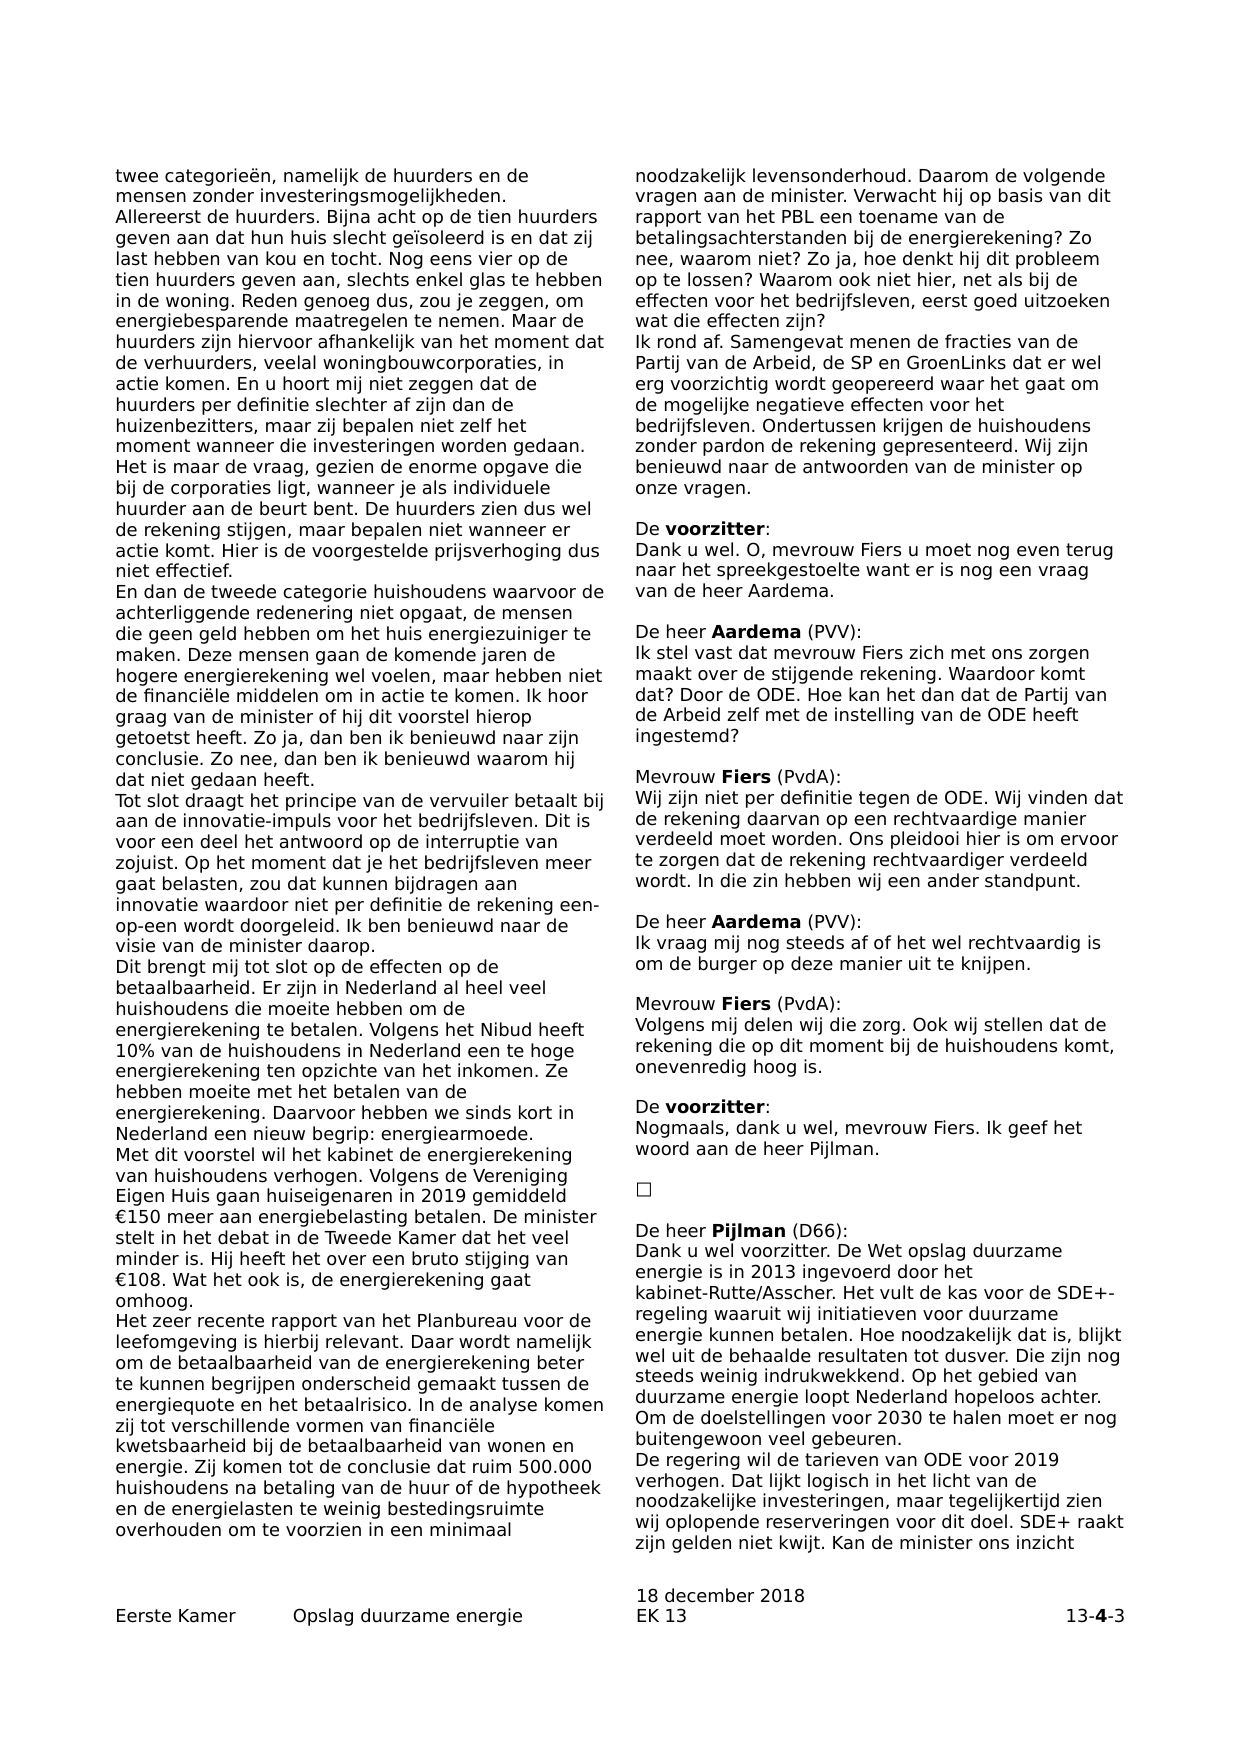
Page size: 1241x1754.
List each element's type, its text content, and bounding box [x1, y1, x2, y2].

text Nogmaals, dank u wel, mevrouw Fiers. Ik geef het woord aan de heer Pijlman. [635, 1118, 1125, 1160]
text Tot slot draagt het principe van de vervuiler betaalt bij aan de innovatie-impuls voor het bedrijfsleven. Dit is voor een deel het antwoord op de interruptie van zojuist. Op het moment dat je het bedrijfsleven meer gaat belasten, zou dat kunnen bijdragen aan innovatie waardoor niet per definitie de rekening een-op-een wordt doorgeleid. Ik ben benieuwd naar de visie van de minister daarop. [115, 790, 605, 957]
text De voorzitter: [635, 1097, 1125, 1118]
text De regering wil de tarieven van ODE voor 2019 verhogen. Dat lijkt logisch in het licht van de noodzakelijke investeringen, maar tegelijkertijd zien wij oplopende reserveringen voor dit doel. SDE+ raakt zijn gelden niet kwijt. Kan de minister ons inzicht [635, 1449, 1125, 1554]
text De heer Aardema (PVV): [635, 912, 1125, 932]
text Met dit voorstel wil het kabinet de energierekening van huishoudens verhogen. Volgens de Vereniging Eigen Huis gaan huiseigenaren in 2019 gemiddeld €150 meer aan energiebelasting betalen. De minister stelt in het debat in de Tweede Kamer dat het veel minder is. Hij heeft het over een bruto stijging van €108. Wat het ook is, de energierekening gaat omhoog. [115, 1144, 605, 1311]
text Het zeer recente rapport van het Planbureau voor de leefomgeving is hierbij relevant. Daar wordt namelijk om de betaalbaarheid van de energierekening beter te kunnen begrijpen onderscheid gemaakt tussen de energiequote en het betaalrisico. In de analyse komen zij tot verschillende vormen van financiële kwetsbaarheid bij de betaalbaarheid van wonen en energie. Zij komen tot de conclusie dat ruim 500.000 huishoudens na betaling van de huur of de hypotheek en de energielasten te weinig bestedingsruimte overhouden om te voorzien in een minimaal [115, 1311, 605, 1540]
text De heer Pijlman (D66): [635, 1220, 1125, 1241]
text Wij zijn niet per definitie tegen de ODE. Wij vinden dat de rekening daarvan op een rechtvaardige manier verdeeld moet worden. Ons pleidooi hier is om ervoor te zorgen dat de rekening rechtvaardiger verdeeld wordt. In die zin hebben wij een ander standpunt. [635, 787, 1125, 892]
text ⬜ [635, 1180, 1125, 1200]
text Ik stel vast dat mevrouw Fiers zich met ons zorgen maakt over de stijgende rekening. Waardoor komt dat? Door de ODE. Hoe kan het dan dat de Partij van de Arbeid zelf met de instelling van de ODE heeft ingestemd? [635, 643, 1125, 747]
text Dank u wel voorzitter. De Wet opslag duurzame energie is in 2013 ingevoerd door het kabinet-Rutte/Asscher. Het vult de kas voor de SDE+-regeling waaruit wij initiatieven voor duurzame energie kunnen betalen. Hoe noodzakelijk dat is, blijkt wel uit de behaalde resultaten tot dusver. Die zijn nog steeds weinig indrukwekkend. Op het gebied van duurzame energie loopt Nederland hopeloos achter. Om de doelstellingen voor 2030 te halen moet er nog buitengewoon veel gebeuren. [635, 1241, 1125, 1449]
text Dit brengt mij tot slot op de effecten op de betaalbaarheid. Er zijn in Nederland al heel veel huishoudens die moeite hebben om de energierekening te betalen. Volgens het Nibud heeft 10% van de huishoudens in Nederland een te hoge energierekening ten opzichte van het inkomen. Ze hebben moeite met het betalen van de energierekening. Daarvoor hebben we sinds kort in Nederland een nieuw begrip: energiearmoede. [115, 957, 605, 1144]
text Dank u wel. O, mevrouw Fiers u moet nog even terug naar het spreekgestoelte want er is nog een vraag van de heer Aardema. [635, 539, 1125, 602]
text Mevrouw Fiers (PvdA): [635, 994, 1125, 1015]
text Ik rond af. Samengevat menen de fracties van de Partij van de Arbeid, de SP en GroenLinks dat er wel erg voorzichtig wordt geopereerd waar het gaat om de mogelijke negatieve effecten voor het bedrijfsleven. Ondertussen krijgen de huishoudens zonder pardon de rekening gepresenteerd. Wij zijn benieuwd naar de antwoorden van de minister op onze vragen. [635, 332, 1125, 499]
text De heer Aardema (PVV): [635, 622, 1125, 643]
text noodzakelijk levensonderhoud. Daarom de volgende vragen aan de minister. Verwacht hij op basis van dit rapport van het PBL een toename van de betalingsachterstanden bij de energierekening? Zo nee, waarom niet? Zo ja, hoe denkt hij dit probleem op te lossen? Waarom ook niet hier, net als bij de effecten voor het bedrijfsleven, eerst goed uitzoeken wat die effecten zijn? [635, 165, 1125, 332]
text Volgens mij delen wij die zorg. Ook wij stellen dat de rekening die op dit moment bij de huishoudens komt, onevenredig hoog is. [635, 1015, 1125, 1077]
text Ik vraag mij nog steeds af of het wel rechtvaardig is om de burger op deze manier uit te knijpen. [635, 932, 1125, 974]
text En dan de tweede categorie huishoudens waarvoor de achterliggende redenering niet opgaat, de mensen die geen geld hebben om het huis energiezuiniger te maken. Deze mensen gaan de komende jaren de hogere energierekening wel voelen, maar hebben niet de financiële middelen om in actie te komen. Ik hoor graag van de minister of hij dit voorstel hierop getoetst heeft. Zo ja, dan ben ik benieuwd naar zijn conclusie. Zo nee, dan ben ik benieuwd waarom hij dat niet gedaan heeft. [115, 582, 605, 790]
text Allereerst de huurders. Bijna acht op de tien huurders geven aan dat hun huis slecht geïsoleerd is en dat zij last hebben van kou en tocht. Nog eens vier op de tien huurders geven aan, slechts enkel glas te hebben in de woning. Reden genoeg dus, zou je zeggen, om energiebesparende maatregelen te nemen. Maar de huurders zijn hiervoor afhankelijk van het moment dat de verhuurders, veelal woningbouwcorporaties, in actie komen. En u hoort mij niet zeggen dat de huurders per definitie slechter af zijn dan de huizenbezitters, maar zij bepalen niet zelf het moment wanneer die investeringen worden gedaan. Het is maar de vraag, gezien de enorme opgave die bij de corporaties ligt, wanneer je als individuele huurder aan de beurt bent. De huurders zien dus wel de rekening stijgen, maar bepalen niet wanneer er actie komt. Hier is de voorgestelde prijsverhoging dus niet effectief. [115, 207, 605, 582]
text twee categorieën, namelijk de huurders en de mensen zonder investeringsmogelijkheden. [115, 165, 605, 207]
text Mevrouw Fiers (PvdA): [635, 767, 1125, 787]
text De voorzitter: [635, 519, 1125, 539]
